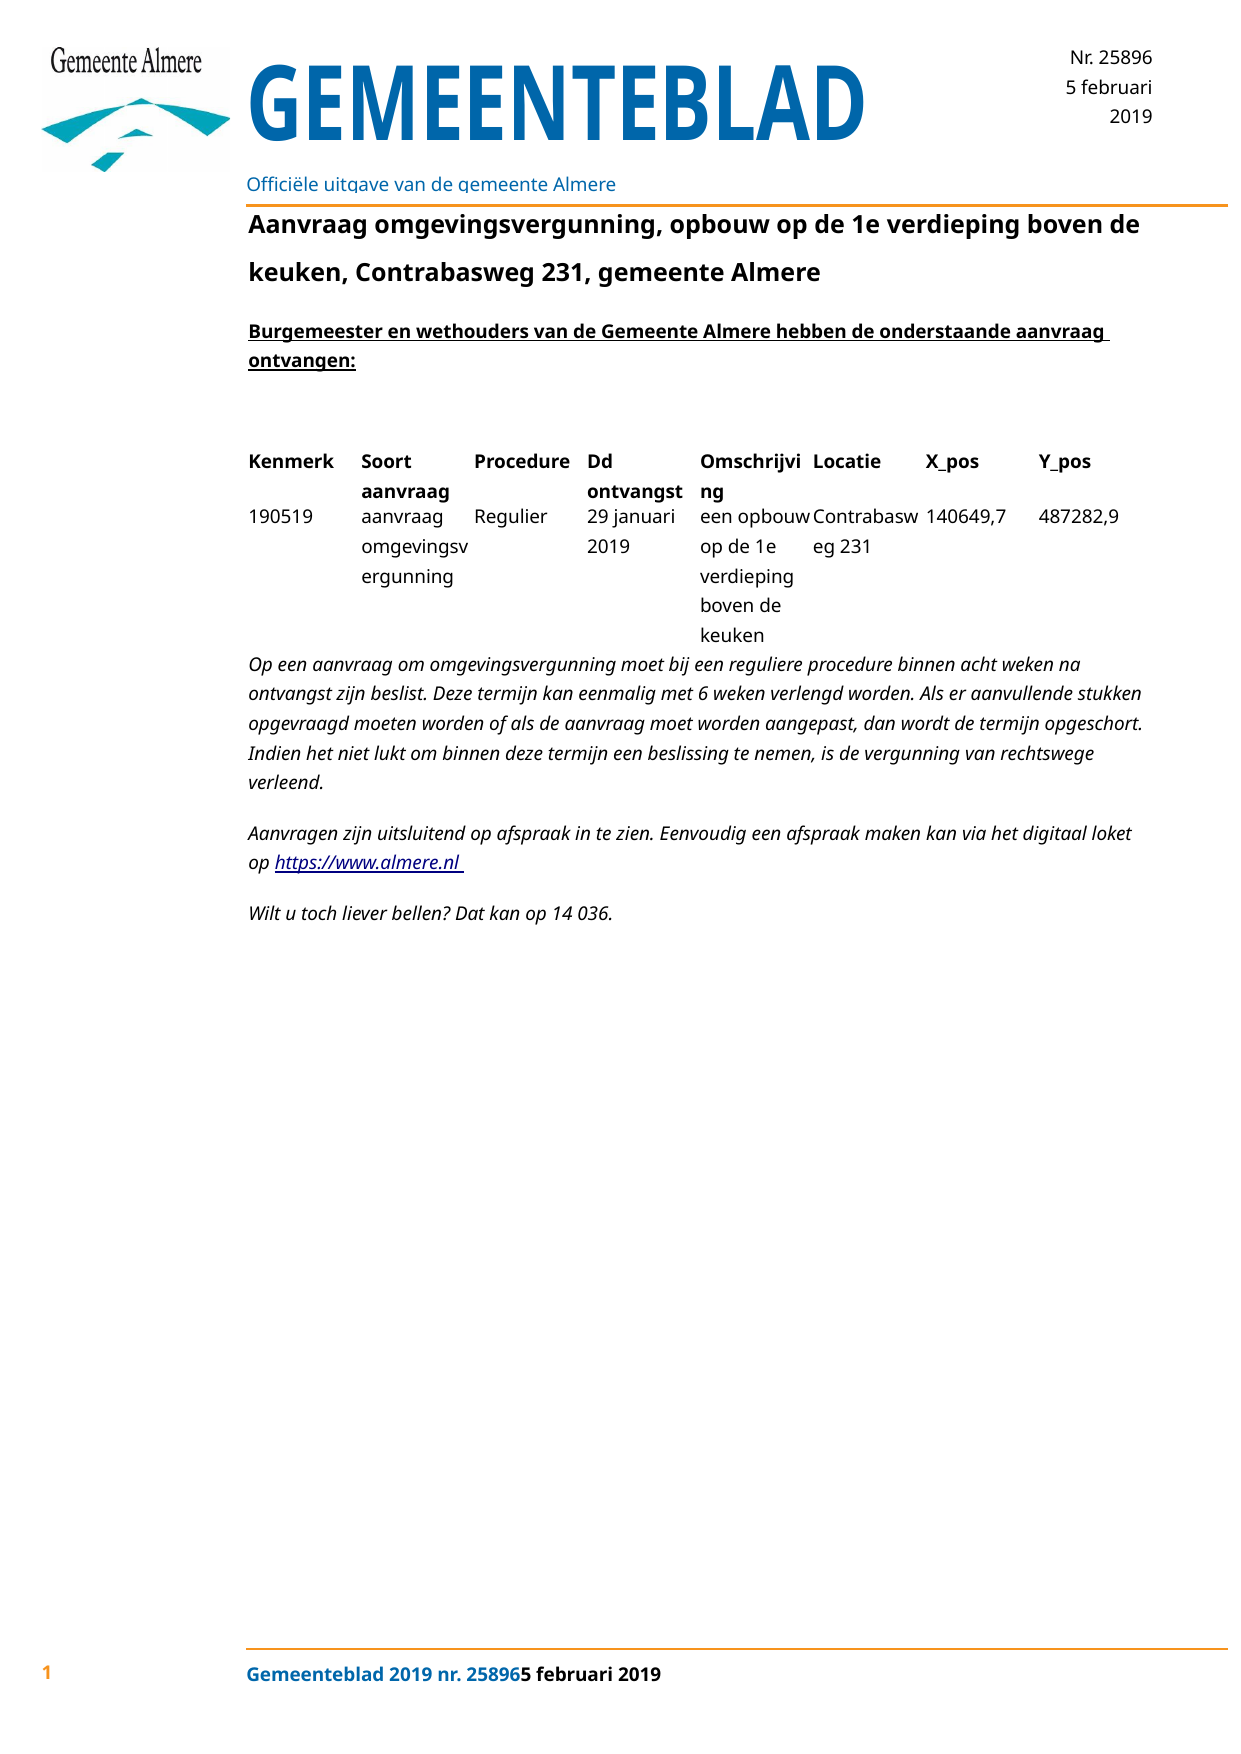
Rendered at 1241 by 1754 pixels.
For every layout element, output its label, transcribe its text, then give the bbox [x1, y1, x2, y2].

table_header Kenmerk [248, 449, 361, 504]
table_cell een opbouw op de 1e verdieping boven de keuken [700, 504, 813, 648]
table_header Dd ontvangst [587, 449, 700, 504]
table_header Y_pos [1039, 449, 1152, 504]
table_cell Contrabasweg 231 [813, 504, 926, 648]
table_cell aanvraag omgevingsvergunning [361, 504, 474, 648]
text Aanvragen zijn uitsluitend op afspraak in te zien. Eenvoudig een afspraak maken kan via het digitaal loket op https://www.almere.nl [248, 820, 1152, 875]
table_cell 190519 [248, 504, 361, 648]
table_cell 29 januari 2019 [587, 504, 700, 648]
text Wilt u toch liever bellen? Dat kan op 14 036. [248, 900, 1152, 926]
picture [41, 47, 231, 172]
table_header X_pos [926, 449, 1038, 504]
text Aanvraag omgevingsvergunning, opbouw op de 1e verdieping boven de keuken, Contrabasweg 231, gemeente Almere [248, 207, 1152, 288]
text Burgemeester en wethouders van de Gemeente Almere hebben de onderstaande aanvraag ontvangen: [248, 318, 1152, 373]
table_header Soort aanvraag [361, 449, 474, 504]
table_cell Regulier [474, 504, 587, 648]
table_header Procedure [474, 449, 587, 504]
table_cell 140649,7 [926, 504, 1038, 648]
table_header Locatie [813, 449, 926, 504]
text Op een aanvraag om omgevingsvergunning moet bij een reguliere procedure binnen acht weken na ontvangst zijn beslist. Deze termijn kan eenmalig met 6 weken verlengd worden. Als er aanvullende stukken opgevraagd moeten worden of als de aanvraag moet worden aangepast, dan wordt de termijn opgeschort. Indien het niet lukt om binnen deze termijn een beslissing te nemen, is de vergunning van rechtswege verleend. [248, 651, 1152, 795]
table_cell 487282,9 [1039, 504, 1152, 648]
table_header Omschrijving [700, 449, 813, 504]
